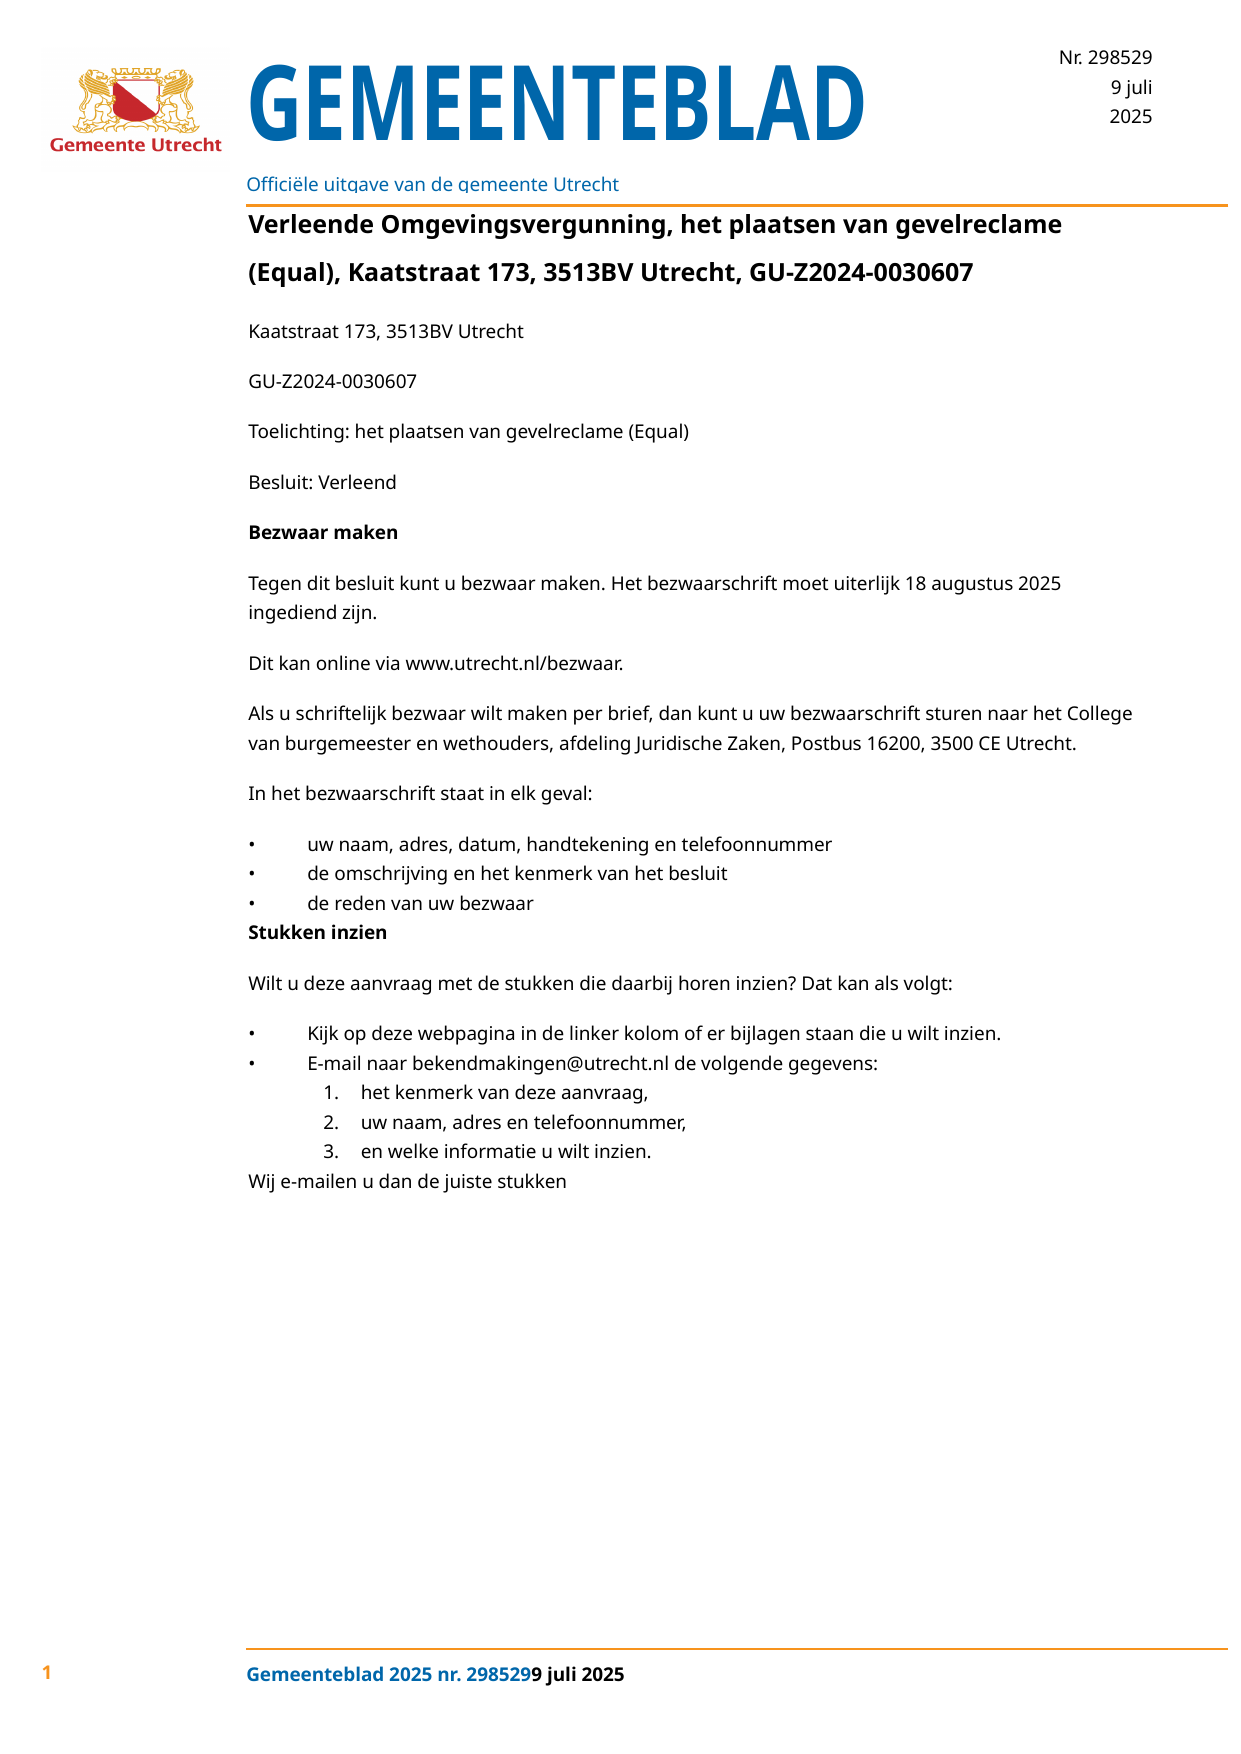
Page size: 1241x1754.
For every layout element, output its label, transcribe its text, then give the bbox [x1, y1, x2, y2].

list de reden van uw bezwaar [248, 890, 1152, 916]
list Kijk op deze webpagina in de linker kolom of er bijlagen staan die u wilt inzien. [248, 1020, 1152, 1046]
text GU-Z2024-0030607 [248, 368, 1152, 394]
text Besluit: Verleend [248, 469, 1152, 495]
text Wij e-mailen u dan de juiste stukken [248, 1168, 1152, 1194]
text In het bezwaarschrift staat in elk geval: [248, 780, 1152, 806]
list E-mail naar bekendmakingen@utrecht.nl de volgende gegevens: [248, 1050, 1152, 1076]
text Wilt u deze aanvraag met de stukken die daarbij horen inzien? Dat kan als volgt: [248, 970, 1152, 996]
text Tegen dit besluit kunt u bezwaar maken. Het bezwaarschrift moet uiterlijk 18 augustus 2025 ingediend zijn. [248, 570, 1152, 625]
text Stukken inzien [248, 919, 1152, 945]
list de omschrijving en het kenmerk van het besluit [248, 860, 1152, 886]
text Bezwaar maken [248, 519, 1152, 545]
text Kaatstraat 173, 3513BV Utrecht [248, 318, 1152, 344]
text Dit kan online via www.utrecht.nl/bezwaar. [248, 650, 1152, 676]
text Toelichting: het plaatsen van gevelreclame (Equal) [248, 419, 1152, 444]
list uw naam, adres en telefoonnummer, [323, 1109, 1152, 1135]
list het kenmerk van deze aanvraag, [323, 1079, 1152, 1105]
list en welke informatie u wilt inzien. [323, 1139, 1152, 1164]
picture [41, 47, 231, 172]
text Verleende Omgevingsvergunning, het plaatsen van gevelreclame (Equal), Kaatstraat 173, 3513BV Utrecht, GU-Z2024-0030607 [248, 207, 1152, 288]
list uw naam, adres, datum, handtekening en telefoonnummer [248, 831, 1152, 857]
text Als u schriftelijk bezwaar wilt maken per brief, dan kunt u uw bezwaarschrift sturen naar het College van burgemeester en wethouders, afdeling Juridische Zaken, Postbus 16200, 3500 CE Utrecht. [248, 700, 1152, 756]
